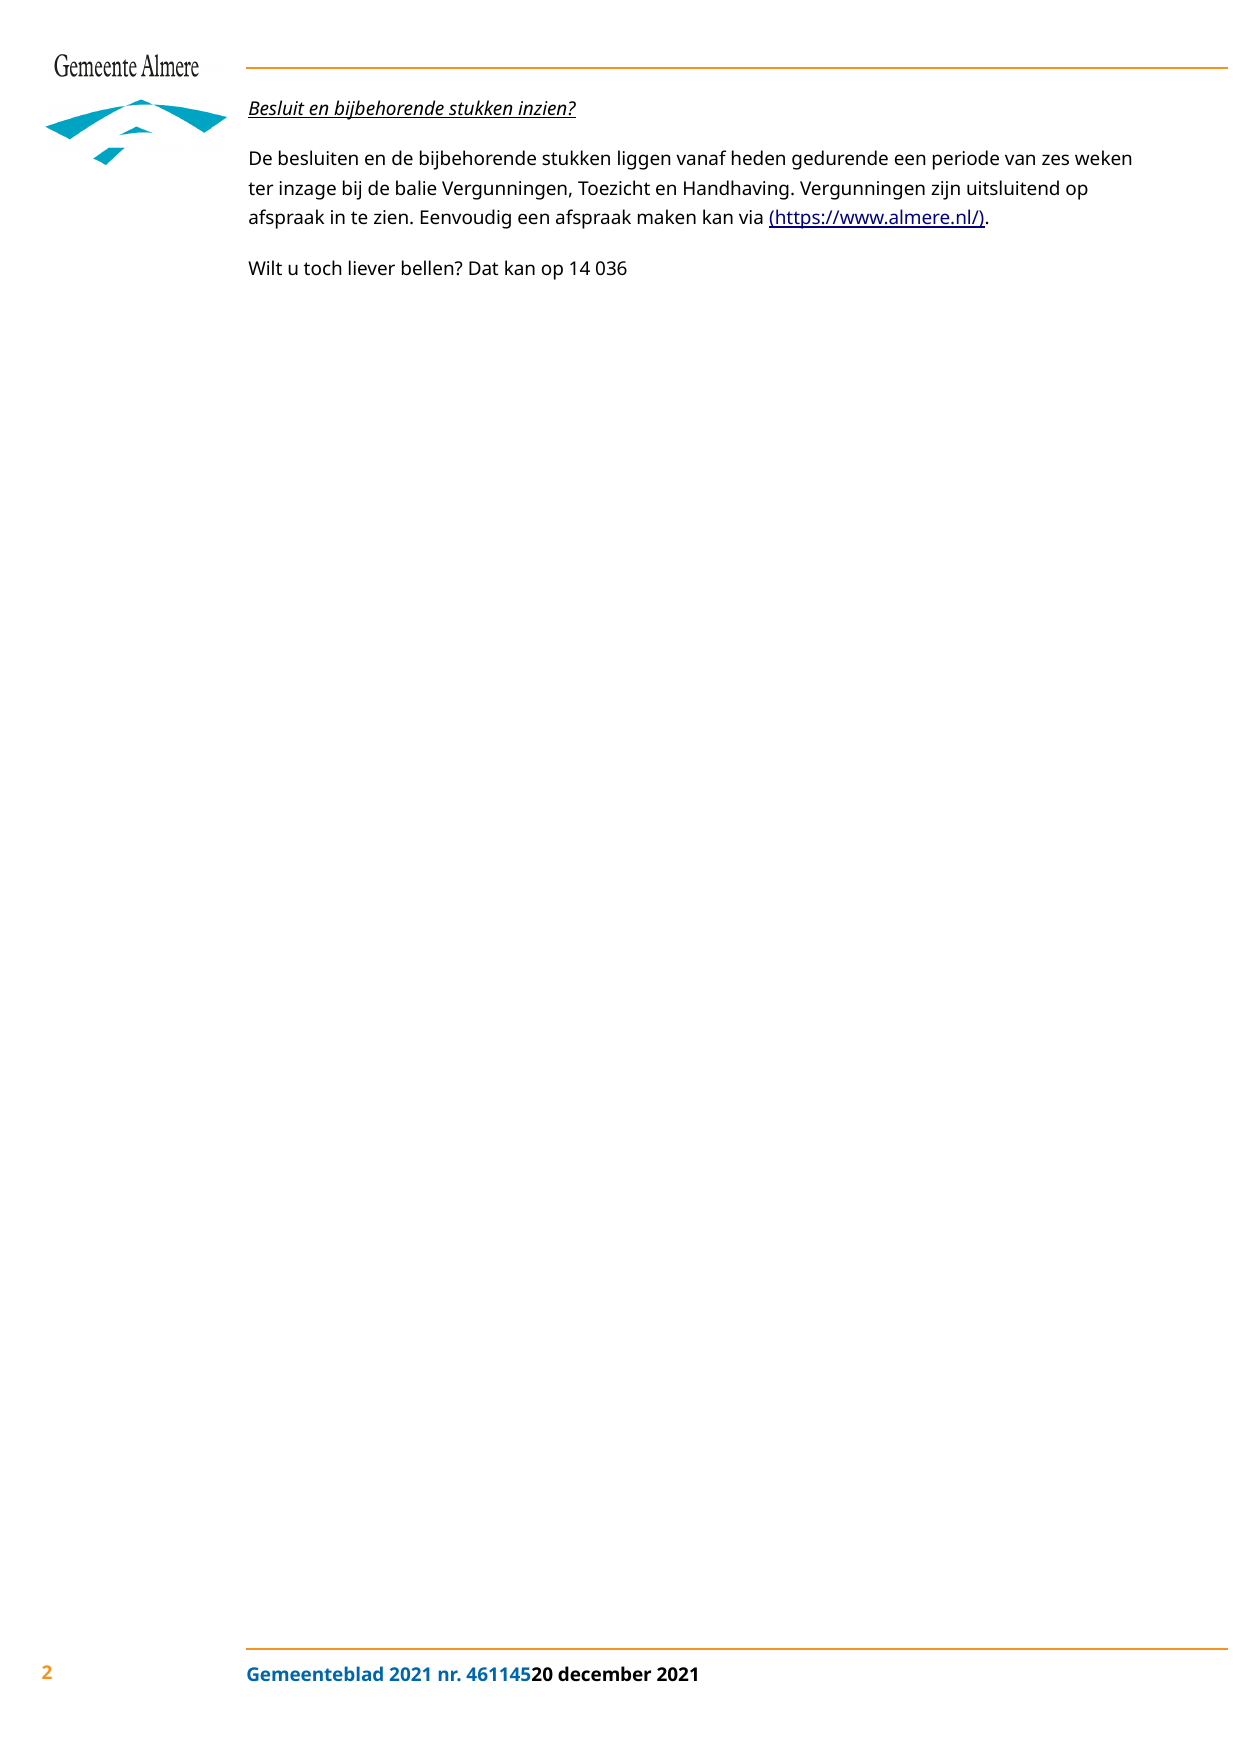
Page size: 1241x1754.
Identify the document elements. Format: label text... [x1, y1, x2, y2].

text Wilt u toch liever bellen? Dat kan op 14 036 [248, 255, 1152, 281]
text Besluit en bijbehorende stukken inzien? [248, 95, 1152, 121]
text De besluiten en de bijbehorende stukken liggen vanaf heden gedurende een periode van zes weken ter inzage bij de balie Vergunningen, Toezicht en Handhaving. Vergunningen zijn uitsluitend op afspraak in te zien. Eenvoudig een afspraak maken kan via (https://www.almere.nl/). [248, 145, 1152, 230]
picture [41, 47, 231, 172]
